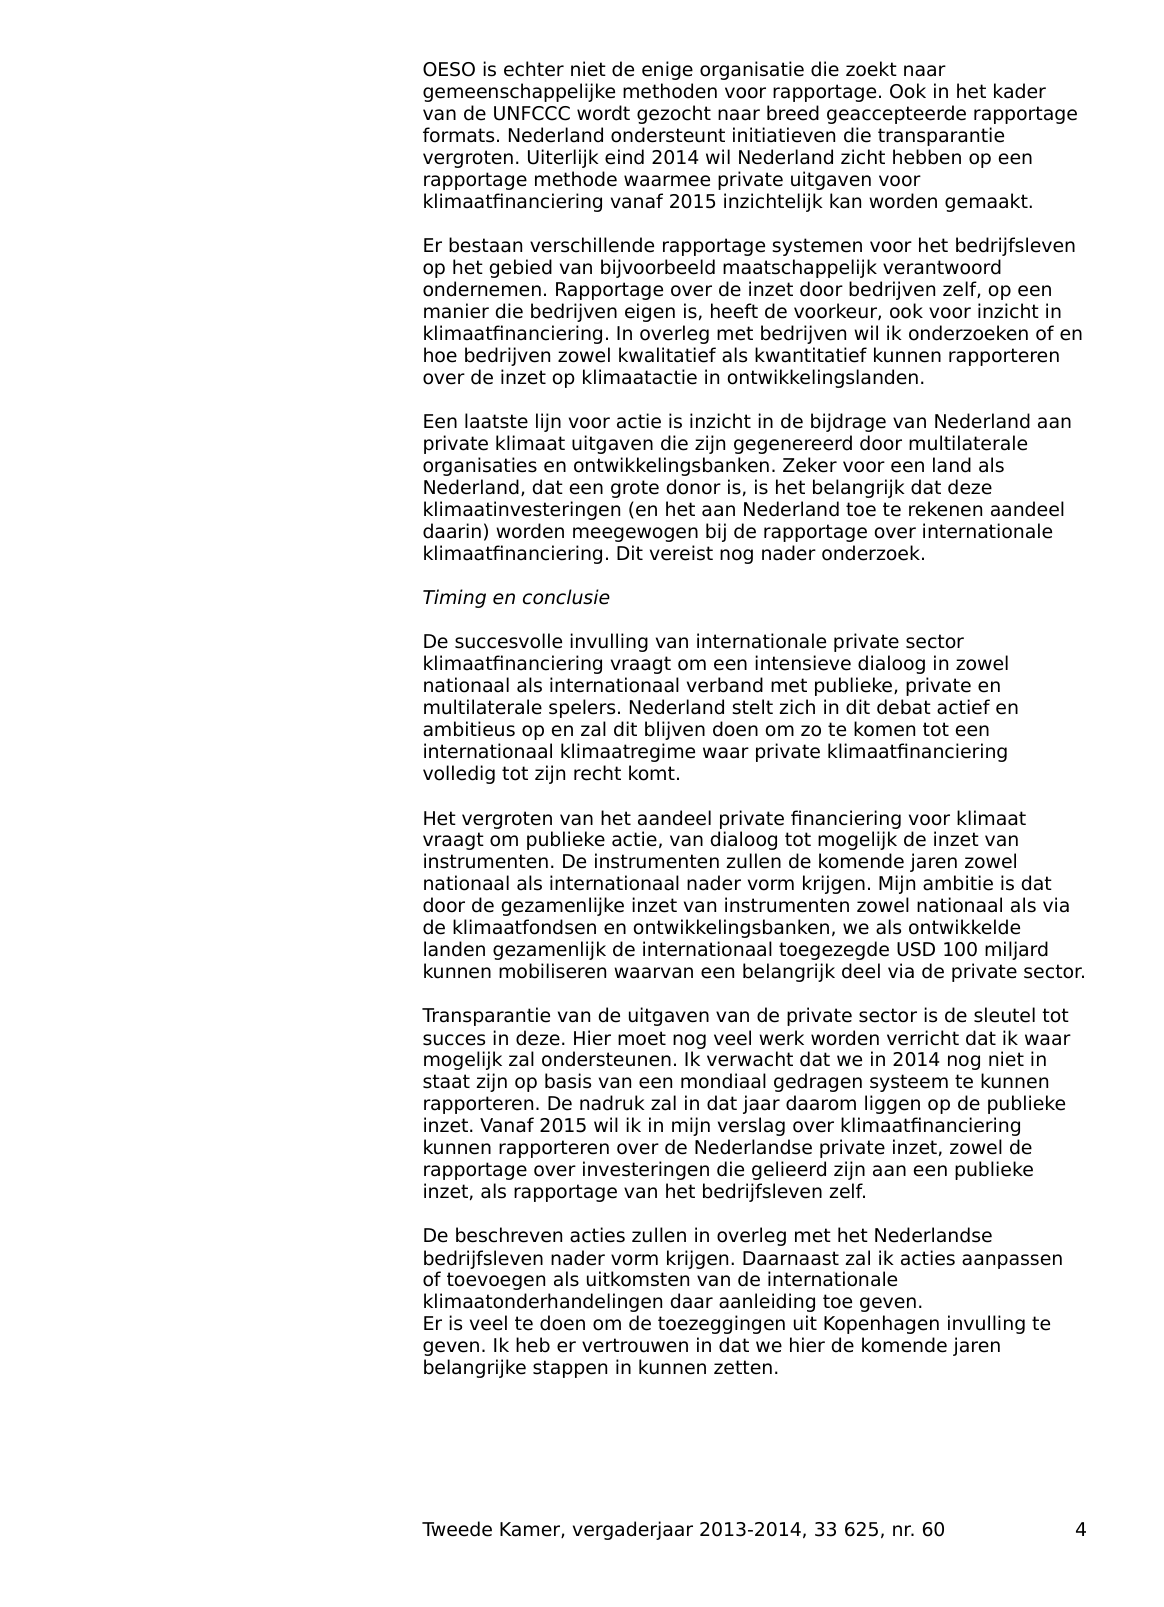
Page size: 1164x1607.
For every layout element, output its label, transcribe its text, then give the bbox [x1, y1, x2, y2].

text Een laatste lijn voor actie is inzicht in de bijdrage van Nederland aan private klimaat uitgaven die zijn gegenereerd door multilaterale organisaties en ontwikkelingsbanken. Zeker voor een land als Nederland, dat een grote donor is, is het belangrijk dat deze klimaatinvesteringen (en het aan Nederland toe te rekenen aandeel daarin) worden meegewogen bij de rapportage over internationale klimaatfinanciering. Dit vereist nog nader onderzoek. [422, 411, 1087, 565]
text Het vergroten van het aandeel private financiering voor klimaat vraagt om publieke actie, van dialoog tot mogelijk de inzet van instrumenten. De instrumenten zullen de komende jaren zowel nationaal als internationaal nader vorm krijgen. Mijn ambitie is dat door de gezamenlijke inzet van instrumenten zowel nationaal als via de klimaatfondsen en ontwikkelingsbanken, we als ontwikkelde landen gezamenlijk de internationaal toegezegde USD 100 miljard kunnen mobiliseren waarvan een belangrijk deel via de private sector. [422, 807, 1087, 983]
text OESO is echter niet de enige organisatie die zoekt naar gemeenschappelijke methoden voor rapportage. Ook in het kader van de UNFCCC wordt gezocht naar breed geaccepteerde rapportage formats. Nederland ondersteunt initiatieven die transparantie vergroten. Uiterlijk eind 2014 wil Nederland zicht hebben op een rapportage methode waarmee private uitgaven voor klimaatfinanciering vanaf 2015 inzichtelijk kan worden gemaakt. [422, 59, 1087, 213]
text De succesvolle invulling van internationale private sector klimaatfinanciering vraagt om een intensieve dialoog in zowel nationaal als internationaal verband met publieke, private en multilaterale spelers. Nederland stelt zich in dit debat actief en ambitieus op en zal dit blijven doen om zo te komen tot een internationaal klimaatregime waar private klimaatfinanciering volledig tot zijn recht komt. [422, 631, 1087, 785]
text De beschreven acties zullen in overleg met het Nederlandse bedrijfsleven nader vorm krijgen. Daarnaast zal ik acties aanpassen of toevoegen als uitkomsten van de internationale klimaatonderhandelingen daar aanleiding toe geven. [422, 1225, 1087, 1313]
text Er is veel te doen om de toezeggingen uit Kopenhagen invulling te geven. Ik heb er vertrouwen in dat we hier de komende jaren belangrijke stappen in kunnen zetten. [422, 1313, 1087, 1379]
text Er bestaan verschillende rapportage systemen voor het bedrijfsleven op het gebied van bijvoorbeeld maatschappelijk verantwoord ondernemen. Rapportage over de inzet door bedrijven zelf, op een manier die bedrijven eigen is, heeft de voorkeur, ook voor inzicht in klimaatfinanciering. In overleg met bedrijven wil ik onderzoeken of en hoe bedrijven zowel kwalitatief als kwantitatief kunnen rapporteren over de inzet op klimaatactie in ontwikkelingslanden. [422, 235, 1087, 389]
text Transparantie van de uitgaven van de private sector is de sleutel tot succes in deze. Hier moet nog veel werk worden verricht dat ik waar mogelijk zal ondersteunen. Ik verwacht dat we in 2014 nog niet in staat zijn op basis van een mondiaal gedragen systeem te kunnen rapporteren. De nadruk zal in dat jaar daarom liggen op de publieke inzet. Vanaf 2015 wil ik in mijn verslag over klimaatfinanciering kunnen rapporteren over de Nederlandse private inzet, zowel de rapportage over investeringen die gelieerd zijn aan een publieke inzet, als rapportage van het bedrijfsleven zelf. [422, 1005, 1087, 1203]
subtitle Timing en conclusie [422, 587, 1087, 609]
